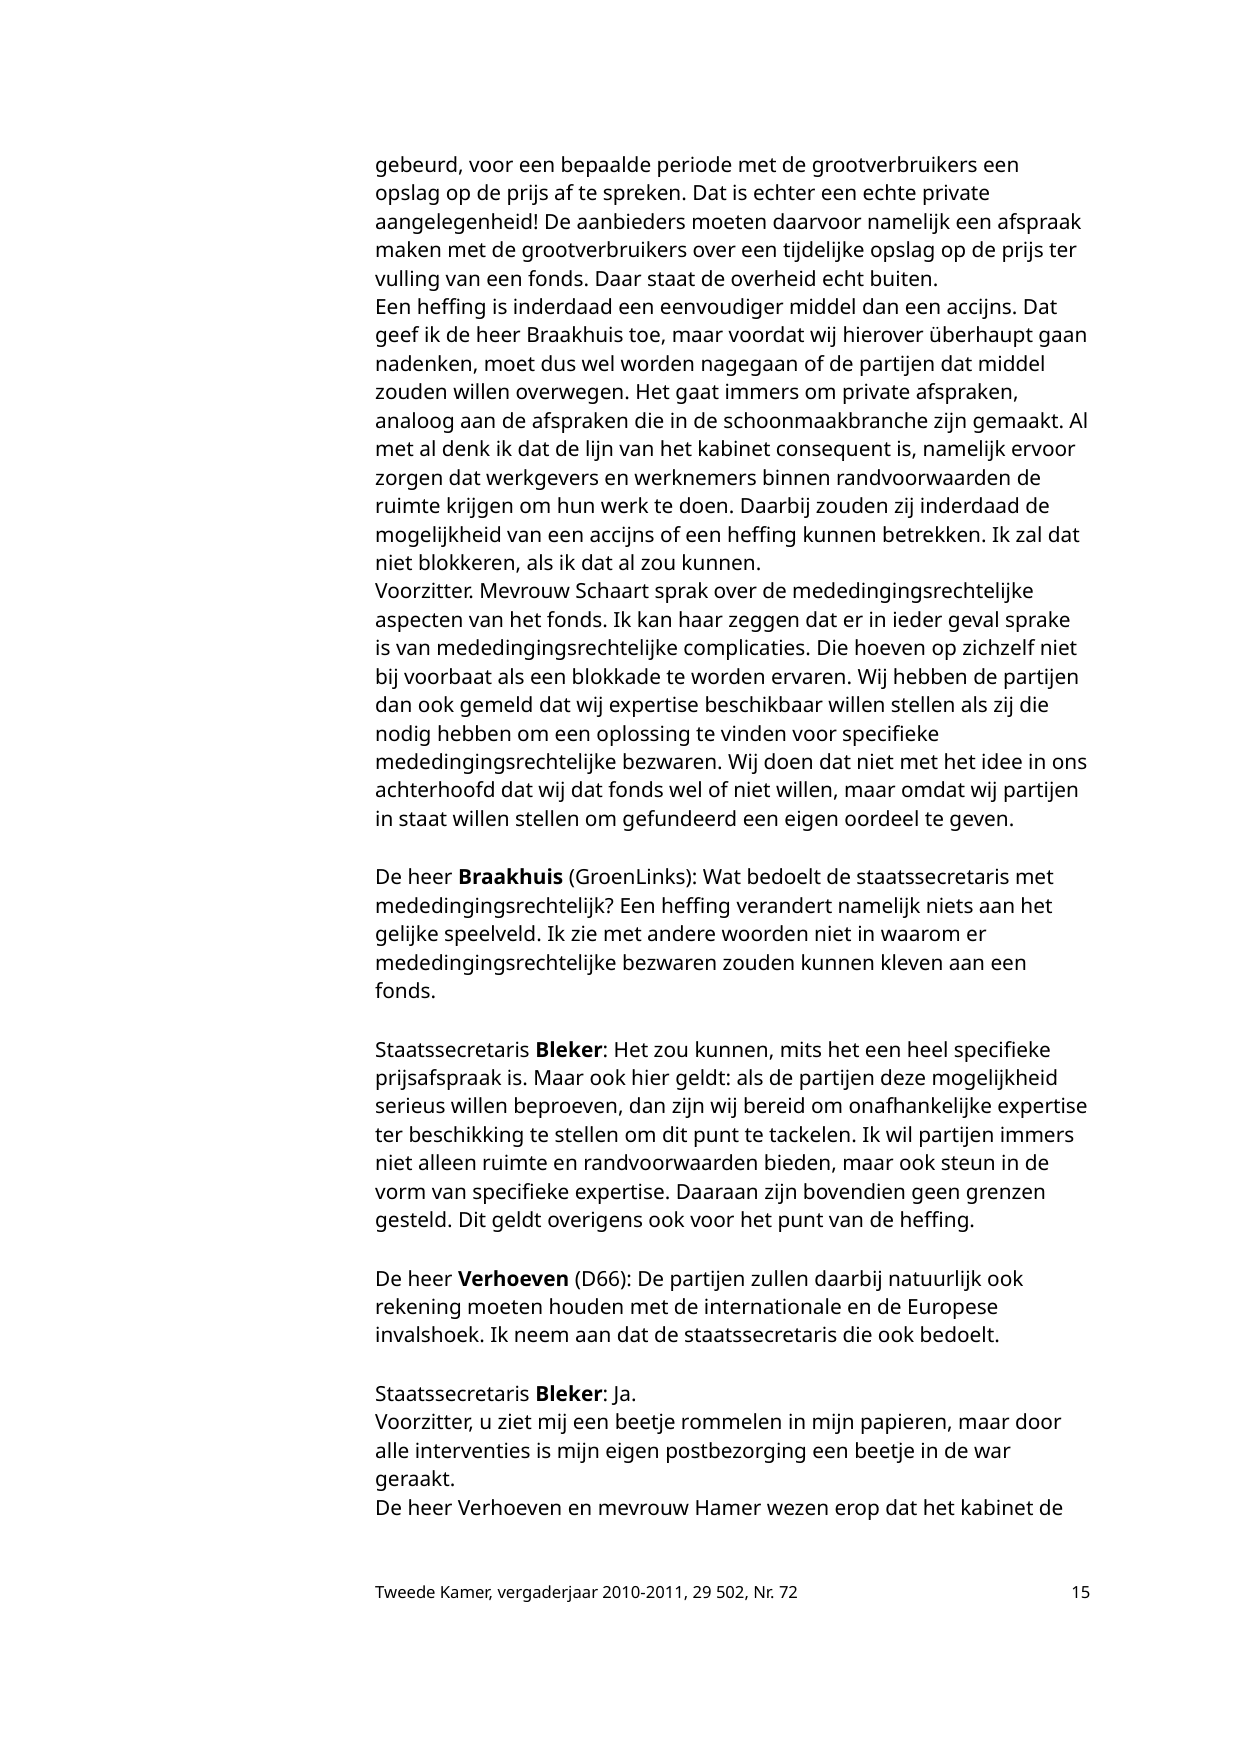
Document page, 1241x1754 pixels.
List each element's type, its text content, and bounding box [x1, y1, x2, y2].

text De heer Verhoeven en mevrouw Hamer wezen erop dat het kabinet de [375, 1493, 1090, 1521]
text Voorzitter, u ziet mij een beetje rommelen in mijn papieren, maar door alle interventies is mijn eigen postbezorging een beetje in de war geraakt. [375, 1407, 1090, 1493]
text Een heffing is inderdaad een eenvoudiger middel dan een accijns. Dat geef ik de heer Braakhuis toe, maar voordat wij hierover überhaupt gaan nadenken, moet dus wel worden nagegaan of de partijen dat middel zouden willen overwegen. Het gaat immers om private afspraken, analoog aan de afspraken die in de schoonmaakbranche zijn gemaakt. Al met al denk ik dat de lijn van het kabinet consequent is, namelijk ervoor zorgen dat werkgevers en werknemers binnen randvoorwaarden de ruimte krijgen om hun werk te doen. Daarbij zouden zij inderdaad de mogelijkheid van een accijns of een heffing kunnen betrekken. Ik zal dat niet blokkeren, als ik dat al zou kunnen. [375, 292, 1090, 577]
text Staatssecretaris Bleker: Ja. [375, 1379, 1090, 1407]
text gebeurd, voor een bepaalde periode met de grootverbruikers een opslag op de prijs af te spreken. Dat is echter een echte private aangelegenheid! De aanbieders moeten daarvoor namelijk een afspraak maken met de grootverbruikers over een tijdelijke opslag op de prijs ter vulling van een fonds. Daar staat de overheid echt buiten. [375, 150, 1090, 292]
text Staatssecretaris Bleker: Het zou kunnen, mits het een heel specifieke prijsafspraak is. Maar ook hier geldt: als de partijen deze mogelijkheid serieus willen beproeven, dan zijn wij bereid om onafhankelijke expertise ter beschikking te stellen om dit punt te tackelen. Ik wil partijen immers niet alleen ruimte en randvoorwaarden bieden, maar ook steun in de vorm van specifieke expertise. Daaraan zijn bovendien geen grenzen gesteld. Dit geldt overigens ook voor het punt van de heffing. [375, 1035, 1090, 1234]
text De heer Verhoeven (D66): De partijen zullen daarbij natuurlijk ook rekening moeten houden met de internationale en de Europese invalshoek. Ik neem aan dat de staatssecretaris die ook bedoelt. [375, 1264, 1090, 1349]
text Voorzitter. Mevrouw Schaart sprak over de mededingingsrechtelijke aspecten van het fonds. Ik kan haar zeggen dat er in ieder geval sprake is van mededingingsrechtelijke complicaties. Die hoeven op zichzelf niet bij voorbaat als een blokkade te worden ervaren. Wij hebben de partijen dan ook gemeld dat wij expertise beschikbaar willen stellen als zij die nodig hebben om een oplossing te vinden voor specifieke mededingingsrechtelijke bezwaren. Wij doen dat niet met het idee in ons achterhoofd dat wij dat fonds wel of niet willen, maar omdat wij partijen in staat willen stellen om gefundeerd een eigen oordeel te geven. [375, 577, 1090, 832]
text De heer Braakhuis (GroenLinks): Wat bedoelt de staatssecretaris met mededingingsrechtelijk? Een heffing verandert namelijk niets aan het gelijke speelveld. Ik zie met andere woorden niet in waarom er mededingingsrechtelijke bezwaren zouden kunnen kleven aan een fonds. [375, 862, 1090, 1005]
